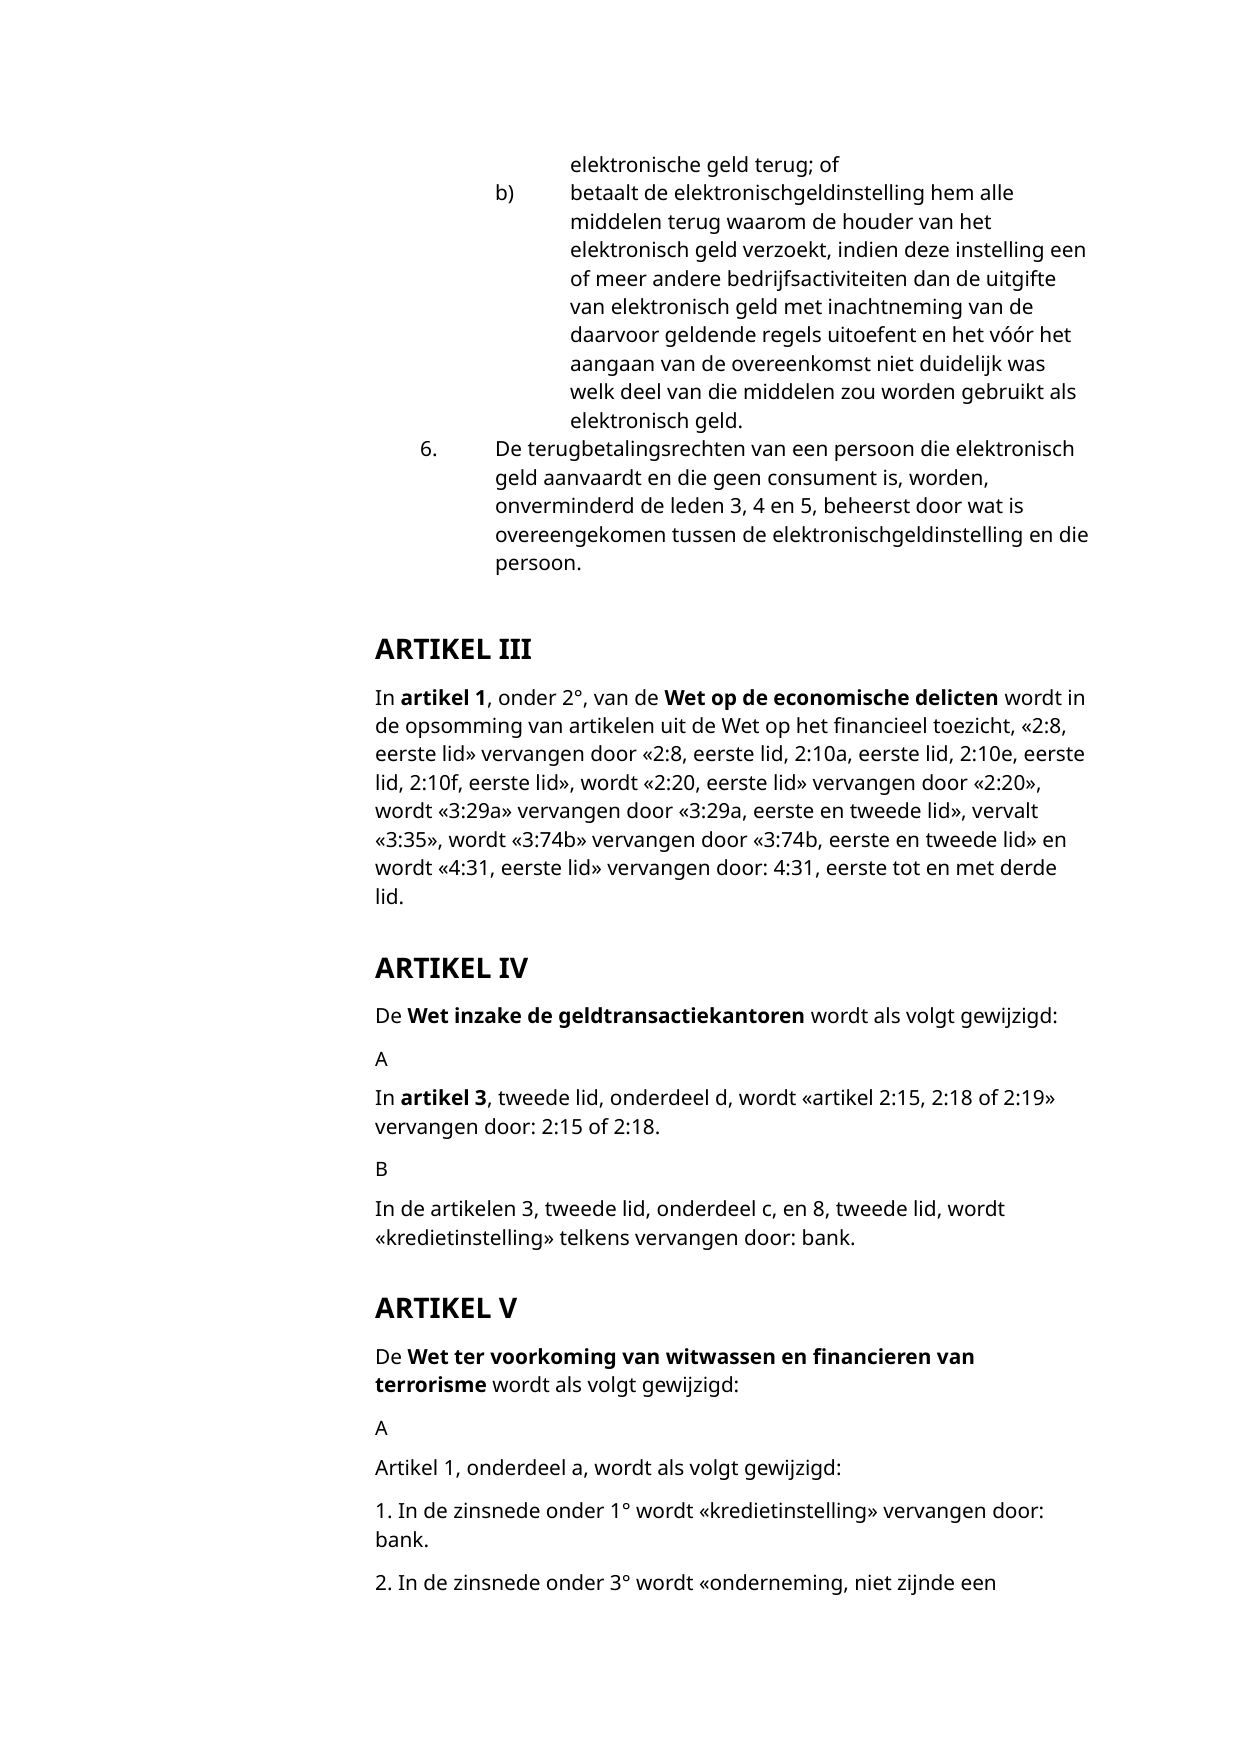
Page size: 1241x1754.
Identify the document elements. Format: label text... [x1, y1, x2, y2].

subtitle ARTIKEL V [375, 1288, 1090, 1327]
list betaalt de elektronischgeldinstelling hem alle middelen terug waarom de houder van het elektronisch geld verzoekt, indien deze instelling een of meer andere bedrijfsactiviteiten dan de uitgifte van elektronisch geld met inachtneming van de daarvoor geldende regels uitoefent en het vóór het aangaan van de overeenkomst niet duidelijk was welk deel van die middelen zou worden gebruikt als elektronisch geld. [495, 178, 1090, 434]
text In de artikelen 3, tweede lid, onderdeel c, en 8, tweede lid, wordt «kredietinstelling» telkens vervangen door: bank. [375, 1194, 1090, 1251]
text 2. In de zinsnede onder 3° wordt «onderneming, niet zijnde een [375, 1568, 1090, 1597]
text In artikel 1, onder 2°, van de Wet op de economische delicten wordt in de opsomming van artikelen uit de Wet op het financieel toezicht, «2:8, eerste lid» vervangen door «2:8, eerste lid, 2:10a, eerste lid, 2:10e, eerste lid, 2:10f, eerste lid», wordt «2:20, eerste lid» vervangen door «2:20», wordt «3:29a» vervangen door «3:29a, eerste en tweede lid», vervalt «3:35», wordt «3:74b» vervangen door «3:74b, eerste en tweede lid» en wordt «4:31, eerste lid» vervangen door: 4:31, eerste tot en met derde lid. [375, 683, 1090, 910]
text A [375, 1045, 1090, 1072]
text De Wet inzake de geldtransactiekantoren wordt als volgt gewijzigd: [375, 1001, 1090, 1030]
text Artikel 1, onderdeel a, wordt als volgt gewijzigd: [375, 1453, 1090, 1481]
subtitle ARTIKEL IV [375, 948, 1090, 986]
list elektronische geld terug; of [495, 150, 1090, 178]
text 1. In de zinsnede onder 1° wordt «kredietinstelling» vervangen door: bank. [375, 1496, 1090, 1553]
list De terugbetalingsrechten van een persoon die elektronisch geld aanvaardt en die geen consument is, worden, onverminderd de leden 3, 4 en 5, beheerst door wat is overeengekomen tussen de elektronischgeldinstelling en die persoon. [420, 434, 1090, 577]
text A [375, 1414, 1090, 1441]
text De Wet ter voorkoming van witwassen en financieren van terrorisme wordt als volgt gewijzigd: [375, 1342, 1090, 1399]
subtitle ARTIKEL III [375, 629, 1090, 668]
text B [375, 1155, 1090, 1182]
text In artikel 3, tweede lid, onderdeel d, wordt «artikel 2:15, 2:18 of 2:19» vervangen door: 2:15 of 2:18. [375, 1083, 1090, 1140]
